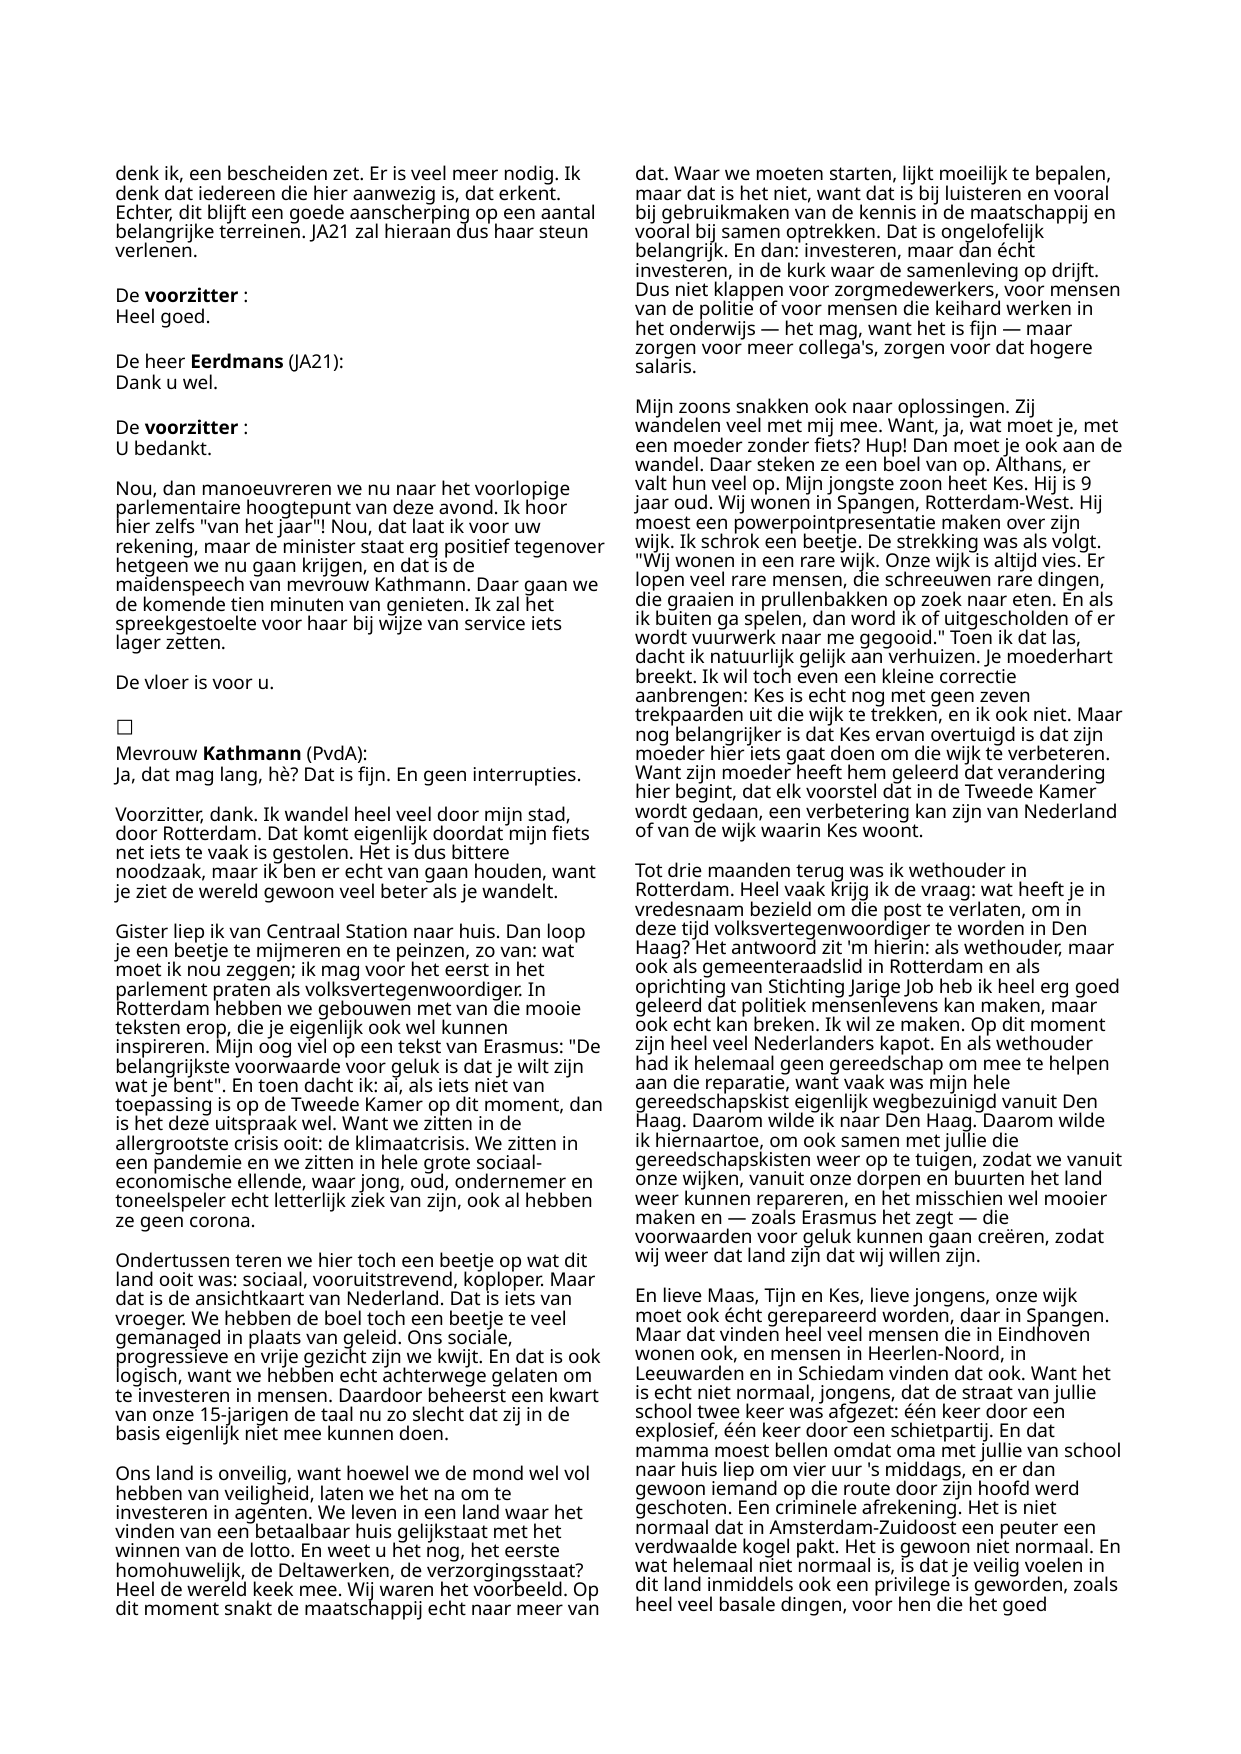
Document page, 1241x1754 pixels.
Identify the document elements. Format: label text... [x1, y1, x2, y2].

text Dank u wel. [115, 374, 605, 393]
text ⬜ [115, 714, 605, 740]
text Ja, dat mag lang, hè? Dat is fijn. En geen interrupties. [115, 766, 605, 785]
text Ons land is onveilig, want hoewel we de mond wel vol hebben van veiligheid, laten we het na om te investeren in agenten. We leven in een land waar het vinden van een betaalbaar huis gelijkstaat met het winnen van de lotto. En weet u het nog, het eerste homohuwelijk, de Deltawerken, de verzorgingsstaat? Heel de wereld keek mee. Wij waren het voorbeeld. Op dit moment snakt de maatschappij echt naar meer van [115, 1465, 605, 1619]
text Voorzitter, dank. Ik wandel heel veel door mijn stad, door Rotterdam. Dat komt eigenlijk doordat mijn fiets net iets te vaak is gestolen. Het is dus bittere noodzaak, maar ik ben er echt van gaan houden, want je ziet de wereld gewoon veel beter als je wandelt. [115, 806, 605, 902]
text Tot drie maanden terug was ik wethouder in Rotterdam. Heel vaak krijg ik de vraag: wat heeft je in vredesnaam bezield om die post te verlaten, om in deze tijd volksvertegenwoordiger te worden in Den Haag? Het antwoord zit 'm hierin: als wethouder, maar ook als gemeenteraadslid in Rotterdam en als oprichting van Stichting Jarige Job heb ik heel erg goed geleerd dat politiek mensenlevens kan maken, maar ook echt kan breken. Ik wil ze maken. Op dit moment zijn heel veel Nederlanders kapot. En als wethouder had ik helemaal geen gereedschap om mee te helpen aan die reparatie, want vaak was mijn hele gereedschapskist eigenlijk wegbezuinigd vanuit Den Haag. Daarom wilde ik naar Den Haag. Daarom wilde ik hiernaartoe, om ook samen met jullie die gereedschapskisten weer op te tuigen, zodat we vanuit onze wijken, vanuit onze dorpen en buurten het land weer kunnen repareren, en het misschien wel mooier maken en — zoals Erasmus het zegt — die voorwaarden voor geluk kunnen gaan creëren, zodat wij weer dat land zijn dat wij willen zijn. [635, 862, 1125, 1267]
text De vloer is voor u. [115, 674, 605, 693]
text Mijn zoons snakken ook naar oplossingen. Zij wandelen veel met mij mee. Want, ja, wat moet je, met een moeder zonder fiets? Hup! Dan moet je ook aan de wandel. Daar steken ze een boel van op. Althans, er valt hun veel op. Mijn jongste zoon heet Kes. Hij is 9 jaar oud. Wij wonen in Spangen, Rotterdam-West. Hij moest een powerpointpresentatie maken over zijn wijk. Ik schrok een beetje. De strekking was als volgt. "Wij wonen in een rare wijk. Onze wijk is altijd vies. Er lopen veel rare mensen, die schreeuwen rare dingen, die graaien in prullenbakken op zoek naar eten. En als ik buiten ga spelen, dan word ik of uitgescholden of er wordt vuurwerk naar me gegooid." Toen ik dat las, dacht ik natuurlijk gelijk aan verhuizen. Je moederhart breekt. Ik wil toch even een kleine correctie aanbrengen: Kes is echt nog met geen zeven trekpaarden uit die wijk te trekken, en ik ook niet. Maar nog belangrijker is dat Kes ervan overtuigd is dat zijn moeder hier iets gaat doen om die wijk te verbeteren. Want zijn moeder heeft hem geleerd dat verandering hier begint, dat elk voorstel dat in de Tweede Kamer wordt gedaan, een verbetering kan zijn van Nederland of van de wijk waarin Kes woont. [635, 398, 1125, 841]
text dat. Waar we moeten starten, lijkt moeilijk te bepalen, maar dat is het niet, want dat is bij luisteren en vooral bij gebruikmaken van de kennis in de maatschappij en vooral bij samen optrekken. Dat is ongelofelijk belangrijk. En dan: investeren, maar dan écht investeren, in de kurk waar de samenleving op drijft. Dus niet klappen voor zorgmedewerkers, voor mensen van de politie of voor mensen die keihard werken in het onderwijs — het mag, want het is fijn — maar zorgen voor meer collega's, zorgen voor dat hogere salaris. [635, 165, 1125, 377]
text Heel goed. [115, 308, 605, 327]
text En lieve Maas, Tijn en Kes, lieve jongens, onze wijk moet ook écht gerepareerd worden, daar in Spangen. Maar dat vinden heel veel mensen die in Eindhoven wonen ook, en mensen in Heerlen-Noord, in Leeuwarden en in Schiedam vinden dat ook. Want het is echt niet normaal, jongens, dat de straat van jullie school twee keer was afgezet: één keer door een explosief, één keer door een schietpartij. En dat mamma moest bellen omdat oma met jullie van school naar huis liep om vier uur 's middags, en er dan gewoon iemand op die route door zijn hoofd werd geschoten. Een criminele afrekening. Het is niet normaal dat in Amsterdam-Zuidoost een peuter een verdwaalde kogel pakt. Het is gewoon niet normaal. En wat helemaal niet normaal is, is dat je veilig voelen in dit land inmiddels ook een privilege is geworden, zoals heel veel basale dingen, voor hen die het goed [635, 1287, 1125, 1615]
text Nou, dan manoeuvreren we nu naar het voorlopige parlementaire hoogtepunt van deze avond. Ik hoor hier zelfs "van het jaar"! Nou, dat laat ik voor uw rekening, maar de minister staat erg positief tegenover hetgeen we nu gaan krijgen, en dat is de maidenspeech van mevrouw Kathmann. Daar gaan we de komende tien minuten van genieten. Ik zal het spreekgestoelte voor haar bij wijze van service iets lager zetten. [115, 480, 605, 653]
text De voorzitter : [115, 282, 605, 308]
text Mevrouw Kathmann (PvdA): [115, 740, 605, 766]
text De heer Eerdmans (JA21): [115, 348, 605, 374]
text Ondertussen teren we hier toch een beetje op wat dit land ooit was: sociaal, vooruitstrevend, koploper. Maar dat is de ansichtkaart van Nederland. Dat is iets van vroeger. We hebben de boel toch een beetje te veel gemanaged in plaats van geleid. Ons sociale, progressieve en vrije gezicht zijn we kwijt. En dat is ook logisch, want we hebben echt achterwege gelaten om te investeren in mensen. Daardoor beheerst een kwart van onze 15-jarigen de taal nu zo slecht dat zij in de basis eigenlijk niet mee kunnen doen. [115, 1252, 605, 1444]
text U bedankt. [115, 440, 605, 459]
text De voorzitter : [115, 414, 605, 440]
text denk ik, een bescheiden zet. Er is veel meer nodig. Ik denk dat iedereen die hier aanwezig is, dat erkent. Echter, dit blijft een goede aanscherping op een aantal belangrijke terreinen. JA21 zal hieraan dus haar steun verlenen. [115, 165, 605, 262]
text Gister liep ik van Centraal Station naar huis. Dan loop je een beetje te mijmeren en te peinzen, zo van: wat moet ik nou zeggen; ik mag voor het eerst in het parlement praten als volksvertegenwoordiger. In Rotterdam hebben we gebouwen met van die mooie teksten erop, die je eigenlijk ook wel kunnen inspireren. Mijn oog viel op een tekst van Erasmus: "De belangrijkste voorwaarde voor geluk is dat je wilt zijn wat je bent". En toen dacht ik: ai, als iets niet van toepassing is op de Tweede Kamer op dit moment, dan is het deze uitspraak wel. Want we zitten in de allergrootste crisis ooit: de klimaatcrisis. We zitten in een pandemie en we zitten in hele grote sociaal-economische ellende, waar jong, oud, ondernemer en toneelspeler echt letterlijk ziek van zijn, ook al hebben ze geen corona. [115, 923, 605, 1231]
